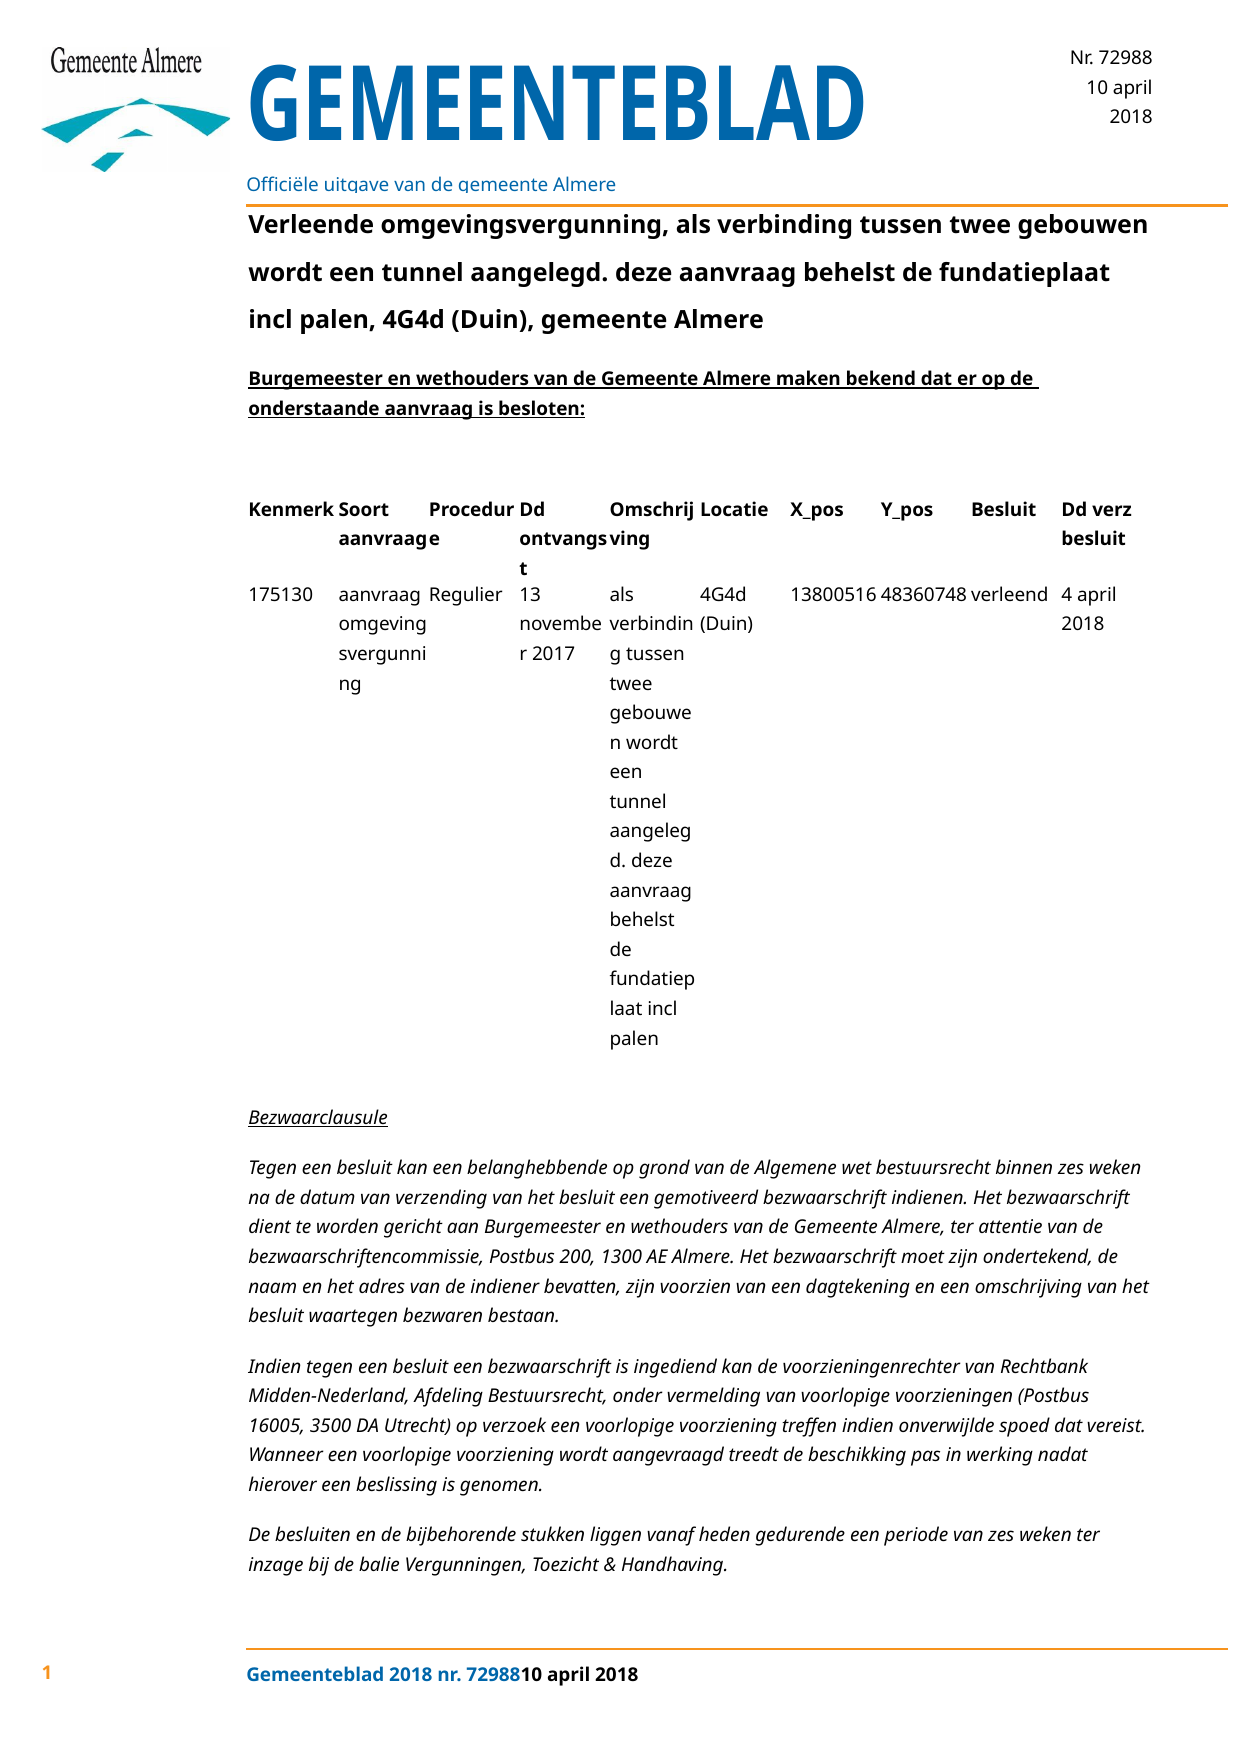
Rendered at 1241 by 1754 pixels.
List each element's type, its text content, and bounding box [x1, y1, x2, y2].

table_header Besluit [971, 496, 1061, 581]
table_cell als verbinding tussen twee gebouwen wordt een tunnel aangelegd. deze aanvraag behelst de fundatieplaat incl palen [609, 581, 700, 1050]
text Burgemeester en wethouders van de Gemeente Almere maken bekend dat er op de onderstaande aanvraag is besloten: [248, 366, 1152, 421]
table_header Locatie [700, 496, 790, 581]
table_cell aanvraag omgevingsvergunning [338, 581, 429, 1050]
table_cell 4G4d (Duin) [700, 581, 790, 1050]
table_header Omschrijving [609, 496, 700, 581]
table_header Y_pos [881, 496, 971, 581]
table_cell verleend [971, 581, 1061, 1050]
table_header Dd ontvangst [519, 496, 609, 581]
table_header Kenmerk [248, 496, 338, 581]
text De besluiten en de bijbehorende stukken liggen vanaf heden gedurende een periode van zes weken ter inzage bij de balie Vergunningen, Toezicht & Handhaving. [248, 1522, 1152, 1577]
text Bezwaarclausule [248, 1104, 1152, 1130]
table_cell Regulier [429, 581, 519, 1050]
table_cell 48360748 [881, 581, 971, 1050]
text Verleende omgevingsvergunning, als verbinding tussen twee gebouwen wordt een tunnel aangelegd. deze aanvraag behelst de fundatieplaat incl palen, 4G4d (Duin), gemeente Almere [248, 207, 1152, 336]
text Tegen een besluit kan een belanghebbende op grond van de Algemene wet bestuursrecht binnen zes weken na de datum van verzending van het besluit een gemotiveerd bezwaarschrift indienen. Het bezwaarschrift dient te worden gericht aan Burgemeester en wethouders van de Gemeente Almere, ter attentie van de bezwaarschriftencommissie, Postbus 200, 1300 AE Almere. Het bezwaarschrift moet zijn ondertekend, de naam en het adres van de indiener bevatten, zijn voorzien van een dagtekening en een omschrijving van het besluit waartegen bezwaren bestaan. [248, 1154, 1152, 1328]
table_header X_pos [790, 496, 881, 581]
table_cell 13 november 2017 [519, 581, 609, 1050]
table_header Soort aanvraag [338, 496, 429, 581]
text Indien tegen een besluit een bezwaarschrift is ingediend kan de voorzieningenrechter van Rechtbank Midden-Nederland, Afdeling Bestuursrecht, onder vermelding van voorlopige voorzieningen (Postbus 16005, 3500 DA Utrecht) op verzoek een voorlopige voorziening treffen indien onverwijlde spoed dat vereist. Wanneer een voorlopige voorziening wordt aangevraagd treedt de beschikking pas in werking nadat hierover een beslissing is genomen. [248, 1353, 1152, 1497]
table_header Dd verz besluit [1061, 496, 1152, 581]
table_cell 175130 [248, 581, 338, 1050]
table_cell 4 april 2018 [1061, 581, 1152, 1050]
picture [41, 47, 231, 172]
table_header Procedure [429, 496, 519, 581]
table_cell 13800516 [790, 581, 881, 1050]
